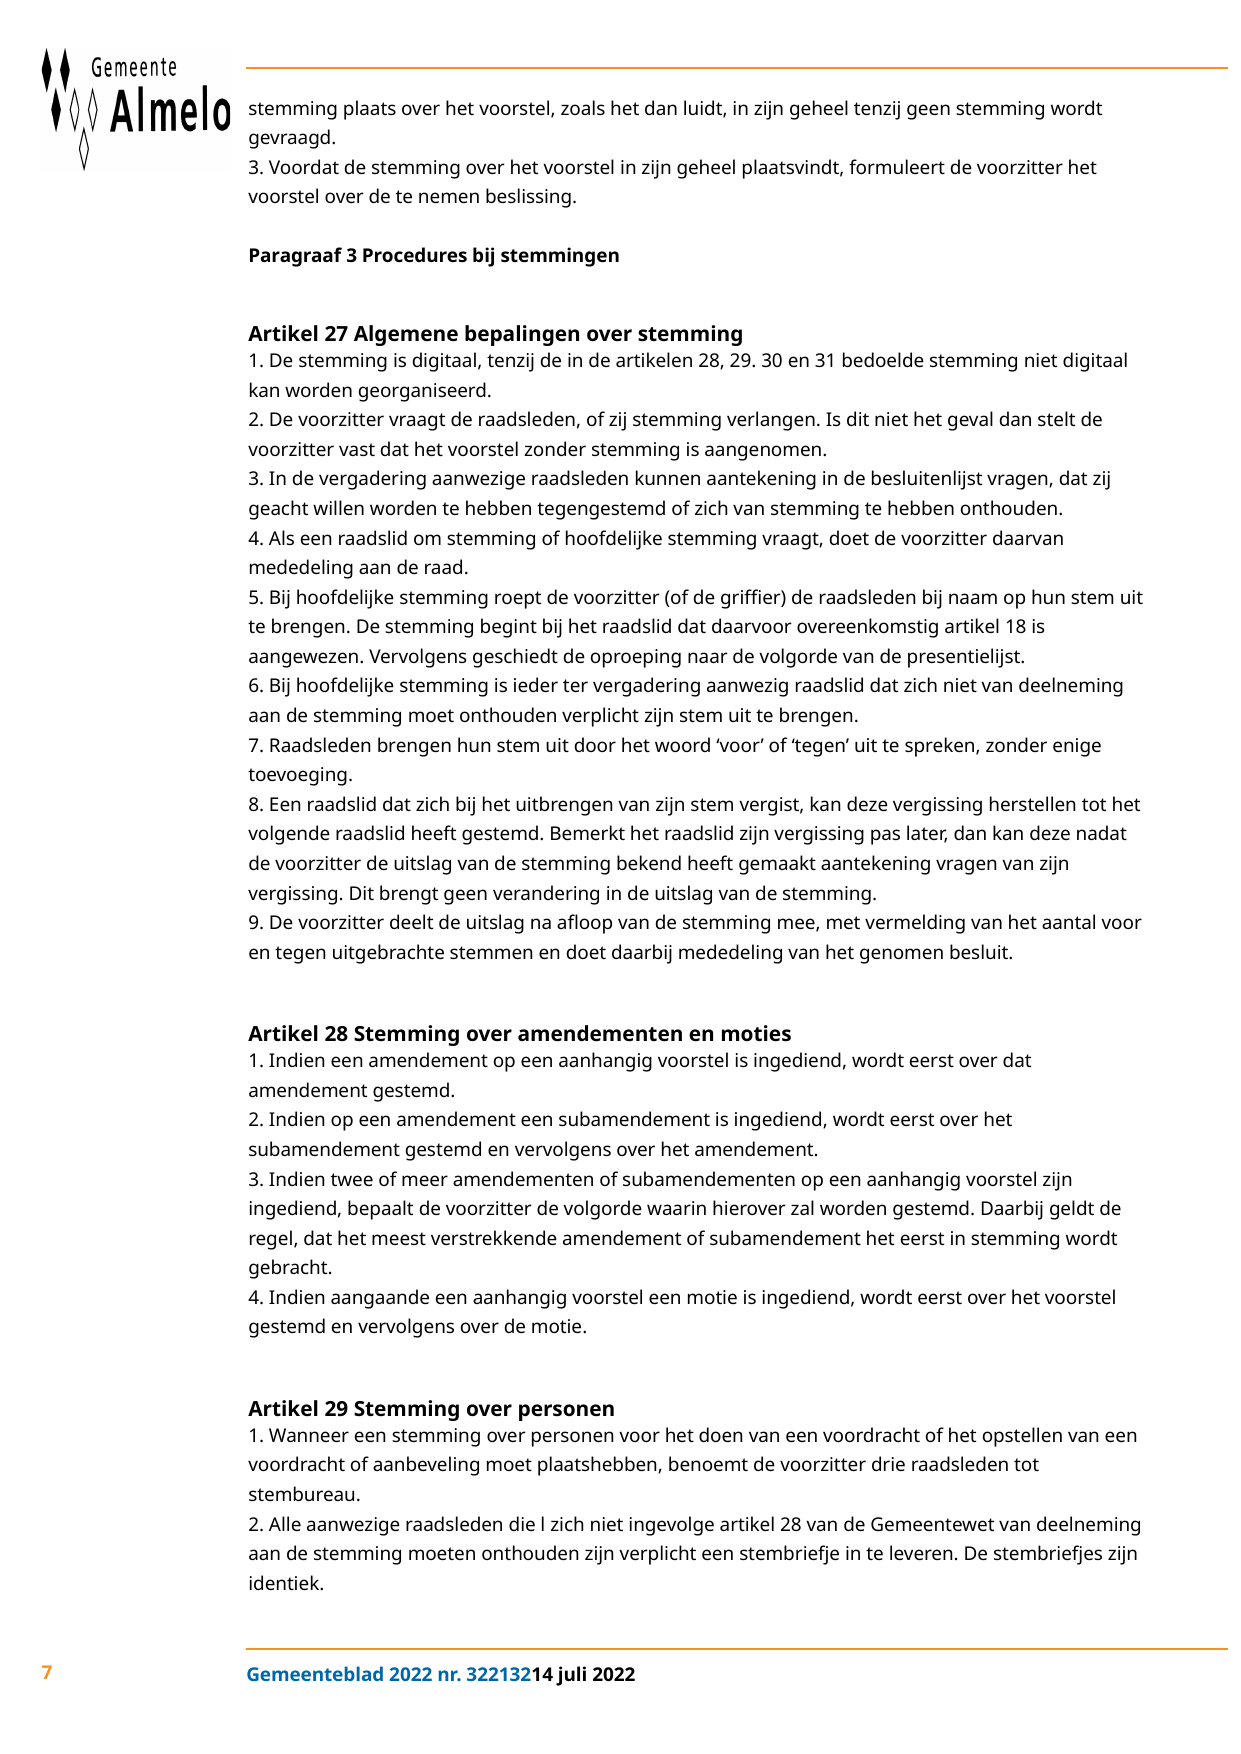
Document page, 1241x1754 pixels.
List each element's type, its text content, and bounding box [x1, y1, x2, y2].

text Paragraaf 3 Procedures bij stemmingen [248, 243, 1152, 268]
text 2. Indien op een amendement een subamendement is ingediend, wordt eerst over het subamendement gestemd en vervolgens over het amendement. [248, 1107, 1152, 1162]
text 6. Bij hoofdelijke stemming is ieder ter vergadering aanwezig raadslid dat zich niet van deelneming aan de stemming moet onthouden verplicht zijn stem uit te brengen. [248, 673, 1152, 728]
text 1. De stemming is digitaal, tenzij de in de artikelen 28, 29. 30 en 31 bedoelde stemming niet digitaal kan worden georganiseerd. [248, 347, 1152, 403]
text Artikel 29 Stemming over personen [248, 1394, 1152, 1422]
text 1. Wanneer een stemming over personen voor het doen van een voordracht of het opstellen van een voordracht of aanbeveling moet plaatshebben, benoemt de voorzitter drie raadsleden tot stembureau. [248, 1422, 1152, 1507]
picture [41, 47, 231, 172]
text 3. Indien twee of meer amendementen of subamendementen op een aanhangig voorstel zijn ingediend, bepaalt de voorzitter de volgorde waarin hierover zal worden gestemd. Daarbij geldt de regel, dat het meest verstrekkende amendement of subamendement het eerst in stemming wordt gebracht. [248, 1166, 1152, 1280]
text Artikel 28 Stemming over amendementen en moties [248, 1019, 1152, 1047]
text 2. De voorzitter vraagt de raadsleden, of zij stemming verlangen. Is dit niet het geval dan stelt de voorzitter vast dat het voorstel zonder stemming is aangenomen. [248, 406, 1152, 462]
text 7. Raadsleden brengen hun stem uit door het woord ‘voor’ of ‘tegen’ uit te spreken, zonder enige toevoeging. [248, 732, 1152, 787]
text 4. Als een raadslid om stemming of hoofdelijke stemming vraagt, doet de voorzitter daarvan mededeling aan de raad. [248, 525, 1152, 580]
text Artikel 27 Algemene bepalingen over stemming [248, 319, 1152, 347]
text 1. Indien een amendement op een aanhangig voorstel is ingediend, wordt eerst over dat amendement gestemd. [248, 1047, 1152, 1103]
text 8. Een raadslid dat zich bij het uitbrengen van zijn stem vergist, kan deze vergissing herstellen tot het volgende raadslid heeft gestemd. Bemerkt het raadslid zijn vergissing pas later, dan kan deze nadat de voorzitter de uitslag van de stemming bekend heeft gemaakt aantekening vragen van zijn vergissing. Dit brengt geen verandering in de uitslag van de stemming. [248, 791, 1152, 906]
text 3. In de vergadering aanwezige raadsleden kunnen aantekening in de besluitenlijst vragen, dat zij geacht willen worden te hebben tegengestemd of zich van stemming te hebben onthouden. [248, 466, 1152, 521]
text 5. Bij hoofdelijke stemming roept de voorzitter (of de griffier) de raadsleden bij naam op hun stem uit te brengen. De stemming begint bij het raadslid dat daarvoor overeenkomstig artikel 18 is aangewezen. Vervolgens geschiedt de oproeping naar de volgorde van de presentielijst. [248, 584, 1152, 669]
text 2. Alle aanwezige raadsleden die l zich niet ingevolge artikel 28 van de Gemeentewet van deelneming aan de stemming moeten onthouden zijn verplicht een stembriefje in te leveren. De stembriefjes zijn identiek. [248, 1511, 1152, 1596]
text 9. De voorzitter deelt de uitslag na afloop van de stemming mee, met vermelding van het aantal voor en tegen uitgebrachte stemmen en doet daarbij mededeling van het genomen besluit. [248, 909, 1152, 965]
text 4. Indien aangaande een aanhangig voorstel een motie is ingediend, wordt eerst over het voorstel gestemd en vervolgens over de motie. [248, 1284, 1152, 1339]
text stemming plaats over het voorstel, zoals het dan luidt, in zijn geheel tenzij geen stemming wordt gevraagd. [248, 95, 1152, 150]
text 3. Voordat de stemming over het voorstel in zijn geheel plaatsvindt, formuleert de voorzitter het voorstel over de te nemen beslissing. [248, 154, 1152, 209]
